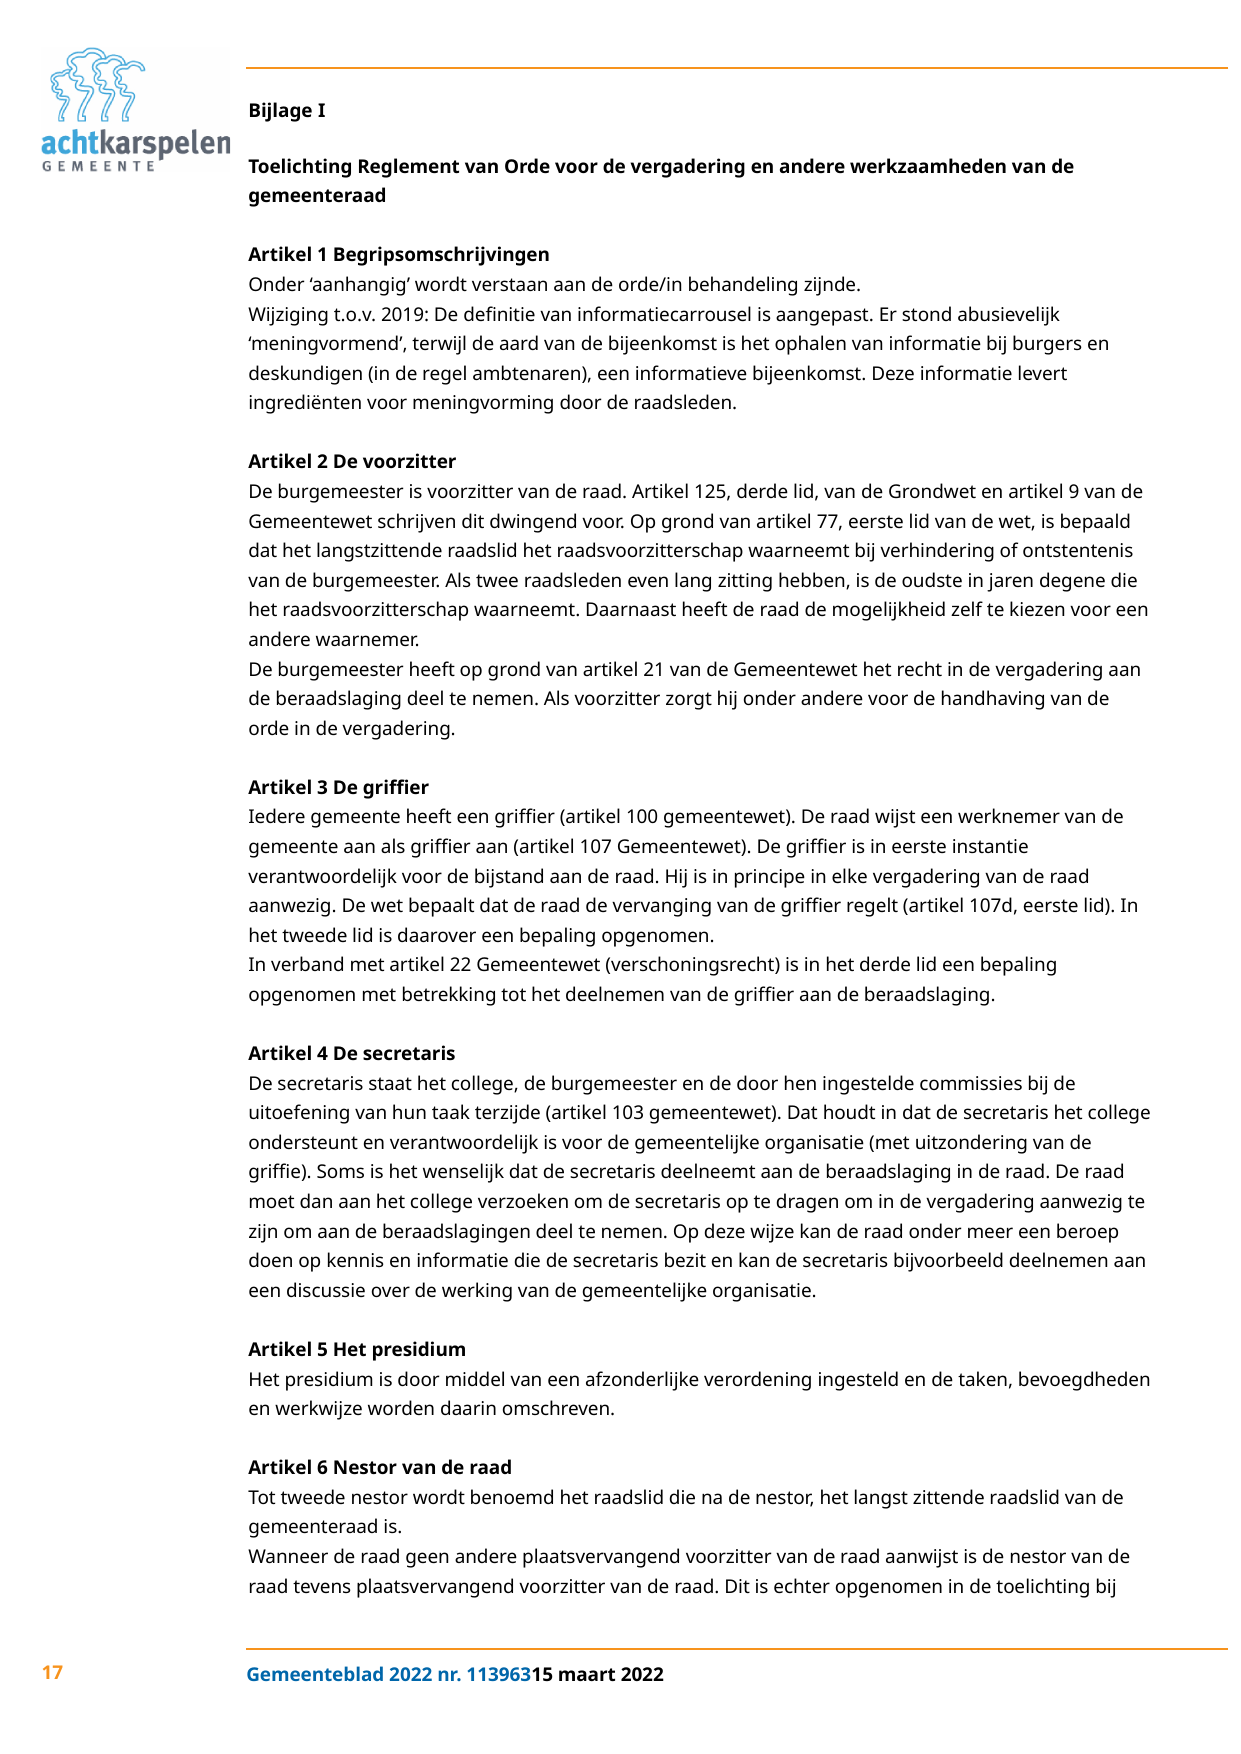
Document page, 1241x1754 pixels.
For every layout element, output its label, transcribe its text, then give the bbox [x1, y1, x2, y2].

text Artikel 5 Het presidium [248, 1336, 1152, 1362]
picture [41, 47, 231, 172]
text De secretaris staat het college, de burgemeester en de door hen ingestelde commissies bij de uitoefening van hun taak terzijde (artikel 103 gemeentewet). Dat houdt in dat de secretaris het college ondersteunt en verantwoordelijk is voor de gemeentelijke organisatie (met uitzondering van de griffie). Soms is het wenselijk dat de secretaris deelneemt aan de beraadslaging in de raad. De raad moet dan aan het college verzoeken om de secretaris op te dragen om in de vergadering aanwezig te zijn om aan de beraadslagingen deel te nemen. Op deze wijze kan de raad onder meer een beroep doen op kennis en informatie die de secretaris bezit en kan de secretaris bijvoorbeeld deelnemen aan een discussie over de werking van de gemeentelijke organisatie. [248, 1070, 1152, 1303]
text Artikel 4 De secretaris [248, 1040, 1152, 1066]
text De burgemeester heeft op grond van artikel 21 van de Gemeentewet het recht in de vergadering aan de beraadslaging deel te nemen. Als voorzitter zorgt hij onder andere voor de handhaving van de orde in de vergadering. [248, 656, 1152, 741]
text Iedere gemeente heeft een griffier (artikel 100 gemeentewet). De raad wijst een werknemer van de gemeente aan als griffier aan (artikel 107 Gemeentewet). De griffier is in eerste instantie verantwoordelijk voor de bijstand aan de raad. Hij is in principe in elke vergadering van de raad aanwezig. De wet bepaalt dat de raad de vervanging van de griffier regelt (artikel 107d, eerste lid). In het tweede lid is daarover een bepaling opgenomen. [248, 804, 1152, 948]
text Artikel 6 Nestor van de raad [248, 1454, 1152, 1480]
text In verband met artikel 22 Gemeentewet (verschoningsrecht) is in het derde lid een bepaling opgenomen met betrekking tot het deelnemen van de griffier aan de beraadslaging. [248, 952, 1152, 1007]
text Artikel 2 De voorzitter [248, 449, 1152, 474]
text Wanneer de raad geen andere plaatsvervangend voorzitter van de raad aanwijst is de nestor van de raad tevens plaatsvervangend voorzitter van de raad. Dit is echter opgenomen in de toelichting bij [248, 1543, 1152, 1599]
text Het presidium is door middel van een afzonderlijke verordening ingesteld en de taken, bevoegdheden en werkwijze worden daarin omschreven. [248, 1366, 1152, 1421]
text De burgemeester is voorzitter van de raad. Artikel 125, derde lid, van de Grondwet en artikel 9 van de Gemeentewet schrijven dit dwingend voor. Op grond van artikel 77, eerste lid van de wet, is bepaald dat het langstzittende raadslid het raadsvoorzitterschap waarneemt bij verhindering of ontstentenis van de burgemeester. Als twee raadsleden even lang zitting hebben, is de oudste in jaren degene die het raadsvoorzitterschap waarneemt. Daarnaast heeft de raad de mogelijkheid zelf te kiezen voor een andere waarnemer. [248, 478, 1152, 652]
text Bijlage I [248, 95, 1152, 123]
text Artikel 1 Begripsomschrijvingen [248, 242, 1152, 267]
text Onder ‘aanhangig’ wordt verstaan aan de orde/in behandeling zijnde. [248, 271, 1152, 297]
text Wijziging t.o.v. 2019: De definitie van informatiecarrousel is aangepast. Er stond abusievelijk ‘meningvormend’, terwijl de aard van de bijeenkomst is het ophalen van informatie bij burgers en deskundigen (in de regel ambtenaren), een informatieve bijeenkomst. Deze informatie levert ingrediënten voor meningvorming door de raadsleden. [248, 301, 1152, 415]
text Toelichting Reglement van Orde voor de vergadering en andere werkzaamheden van de gemeenteraad [248, 153, 1152, 208]
text Artikel 3 De griffier [248, 774, 1152, 800]
text Tot tweede nestor wordt benoemd het raadslid die na de nestor, het langst zittende raadslid van de gemeenteraad is. [248, 1484, 1152, 1539]
